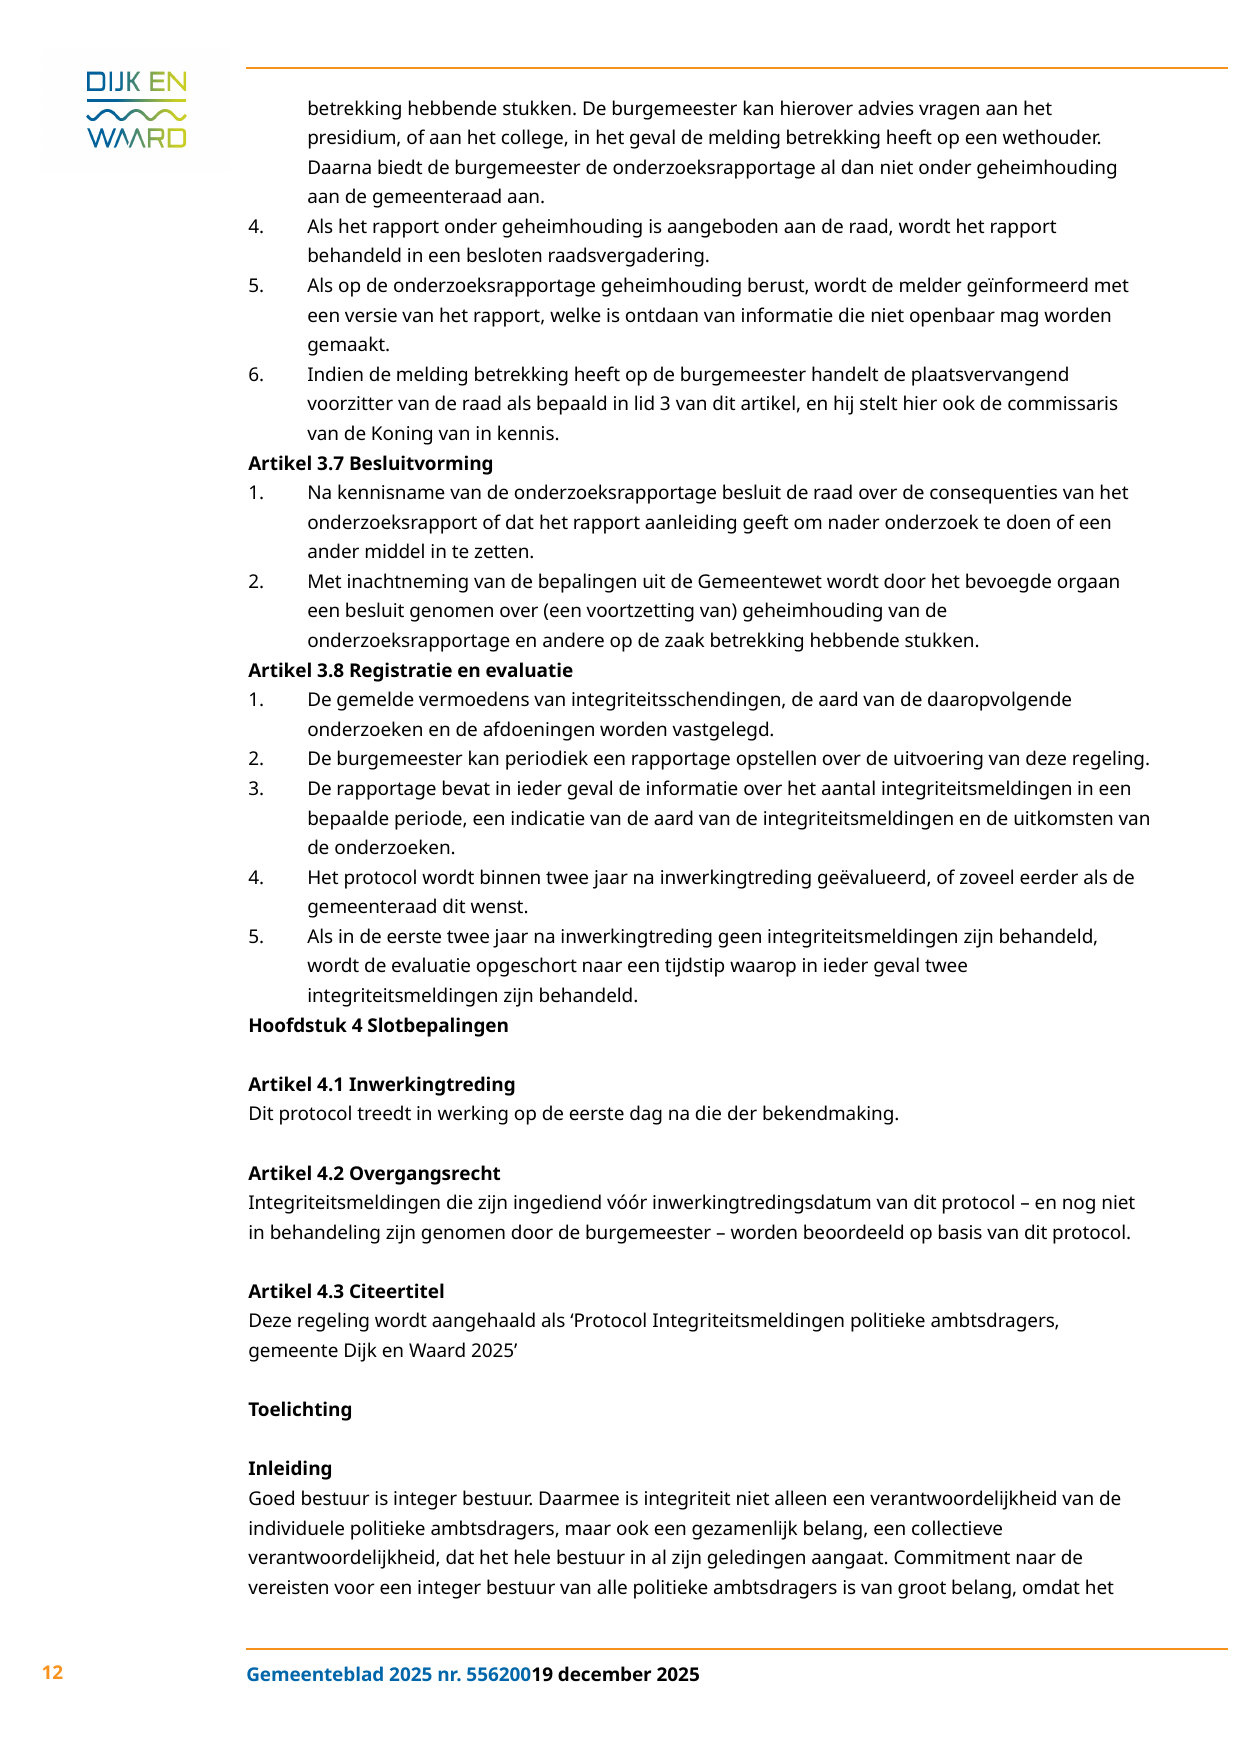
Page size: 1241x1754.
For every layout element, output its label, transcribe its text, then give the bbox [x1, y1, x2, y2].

text Artikel 4.3 Citeertitel [248, 1278, 1152, 1304]
text Artikel 3.7 Besluitvorming [248, 450, 1152, 476]
list betrekking hebbende stukken. De burgemeester kan hierover advies vragen aan het presidium, of aan het college, in het geval de melding betrekking heeft op een wethouder. Daarna biedt de burgemeester de onderzoeksrapportage al dan niet onder geheimhouding aan de gemeenteraad aan. [248, 95, 1152, 209]
text Artikel 3.8 Registratie en evaluatie [248, 657, 1152, 683]
text Dit protocol treedt in werking op de eerste dag na die der bekendmaking. [248, 1101, 1152, 1126]
picture [41, 47, 231, 172]
list Indien de melding betrekking heeft op de burgemeester handelt de plaatsvervangend voorzitter van de raad als bepaald in lid 3 van dit artikel, en hij stelt hier ook de commissaris van de Koning van in kennis. [248, 361, 1152, 446]
text Inleiding [248, 1456, 1152, 1481]
list De gemelde vermoedens van integriteitsschendingen, de aard van de daaropvolgende onderzoeken en de afdoeningen worden vastgelegd. [248, 686, 1152, 742]
list Als op de onderzoeksrapportage geheimhouding berust, wordt de melder geïnformeerd met een versie van het rapport, welke is ontdaan van informatie die niet openbaar mag worden gemaakt. [248, 272, 1152, 357]
text Toelichting [248, 1396, 1152, 1422]
list De rapportage bevat in ieder geval de informatie over het aantal integriteitsmeldingen in een bepaalde periode, een indicatie van de aard van de integriteitsmeldingen en de uitkomsten van de onderzoeken. [248, 775, 1152, 860]
list Als in de eerste twee jaar na inwerkingtreding geen integriteitsmeldingen zijn behandeld, wordt de evaluatie opgeschort naar een tijdstip waarop in ieder geval twee integriteitsmeldingen zijn behandeld. [248, 923, 1152, 1008]
list Het protocol wordt binnen twee jaar na inwerkingtreding geëvalueerd, of zoveel eerder als de gemeenteraad dit wenst. [248, 864, 1152, 919]
list Met inachtneming van de bepalingen uit de Gemeentewet wordt door het bevoegde orgaan een besluit genomen over (een voortzetting van) geheimhouding van de onderzoeksrapportage en andere op de zaak betrekking hebbende stukken. [248, 568, 1152, 653]
text Goed bestuur is integer bestuur. Daarmee is integriteit niet alleen een verantwoordelijkheid van de individuele politieke ambtsdragers, maar ook een gezamenlijk belang, een collectieve verantwoordelijkheid, dat het hele bestuur in al zijn geledingen aangaat. Commitment naar de vereisten voor een integer bestuur van alle politieke ambtsdragers is van groot belang, omdat het [248, 1485, 1152, 1600]
list Als het rapport onder geheimhouding is aangeboden aan de raad, wordt het rapport behandeld in een besloten raadsvergadering. [248, 213, 1152, 268]
text Artikel 4.1 Inwerkingtreding [248, 1071, 1152, 1097]
list Na kennisname van de onderzoeksrapportage besluit de raad over de consequenties van het onderzoeksrapport of dat het rapport aanleiding geeft om nader onderzoek te doen of een ander middel in te zetten. [248, 479, 1152, 564]
text Deze regeling wordt aangehaald als ‘Protocol Integriteitsmeldingen politieke ambtsdragers, gemeente Dijk en Waard 2025’ [248, 1308, 1152, 1363]
text Artikel 4.2 Overgangsrecht [248, 1160, 1152, 1186]
text Integriteitsmeldingen die zijn ingediend vóór inwerkingtredingsdatum van dit protocol – en nog niet in behandeling zijn genomen door de burgemeester – worden beoordeeld op basis van dit protocol. [248, 1189, 1152, 1245]
text Hoofdstuk 4 Slotbepalingen [248, 1012, 1152, 1038]
list De burgemeester kan periodiek een rapportage opstellen over de uitvoering van deze regeling. [248, 746, 1152, 771]
